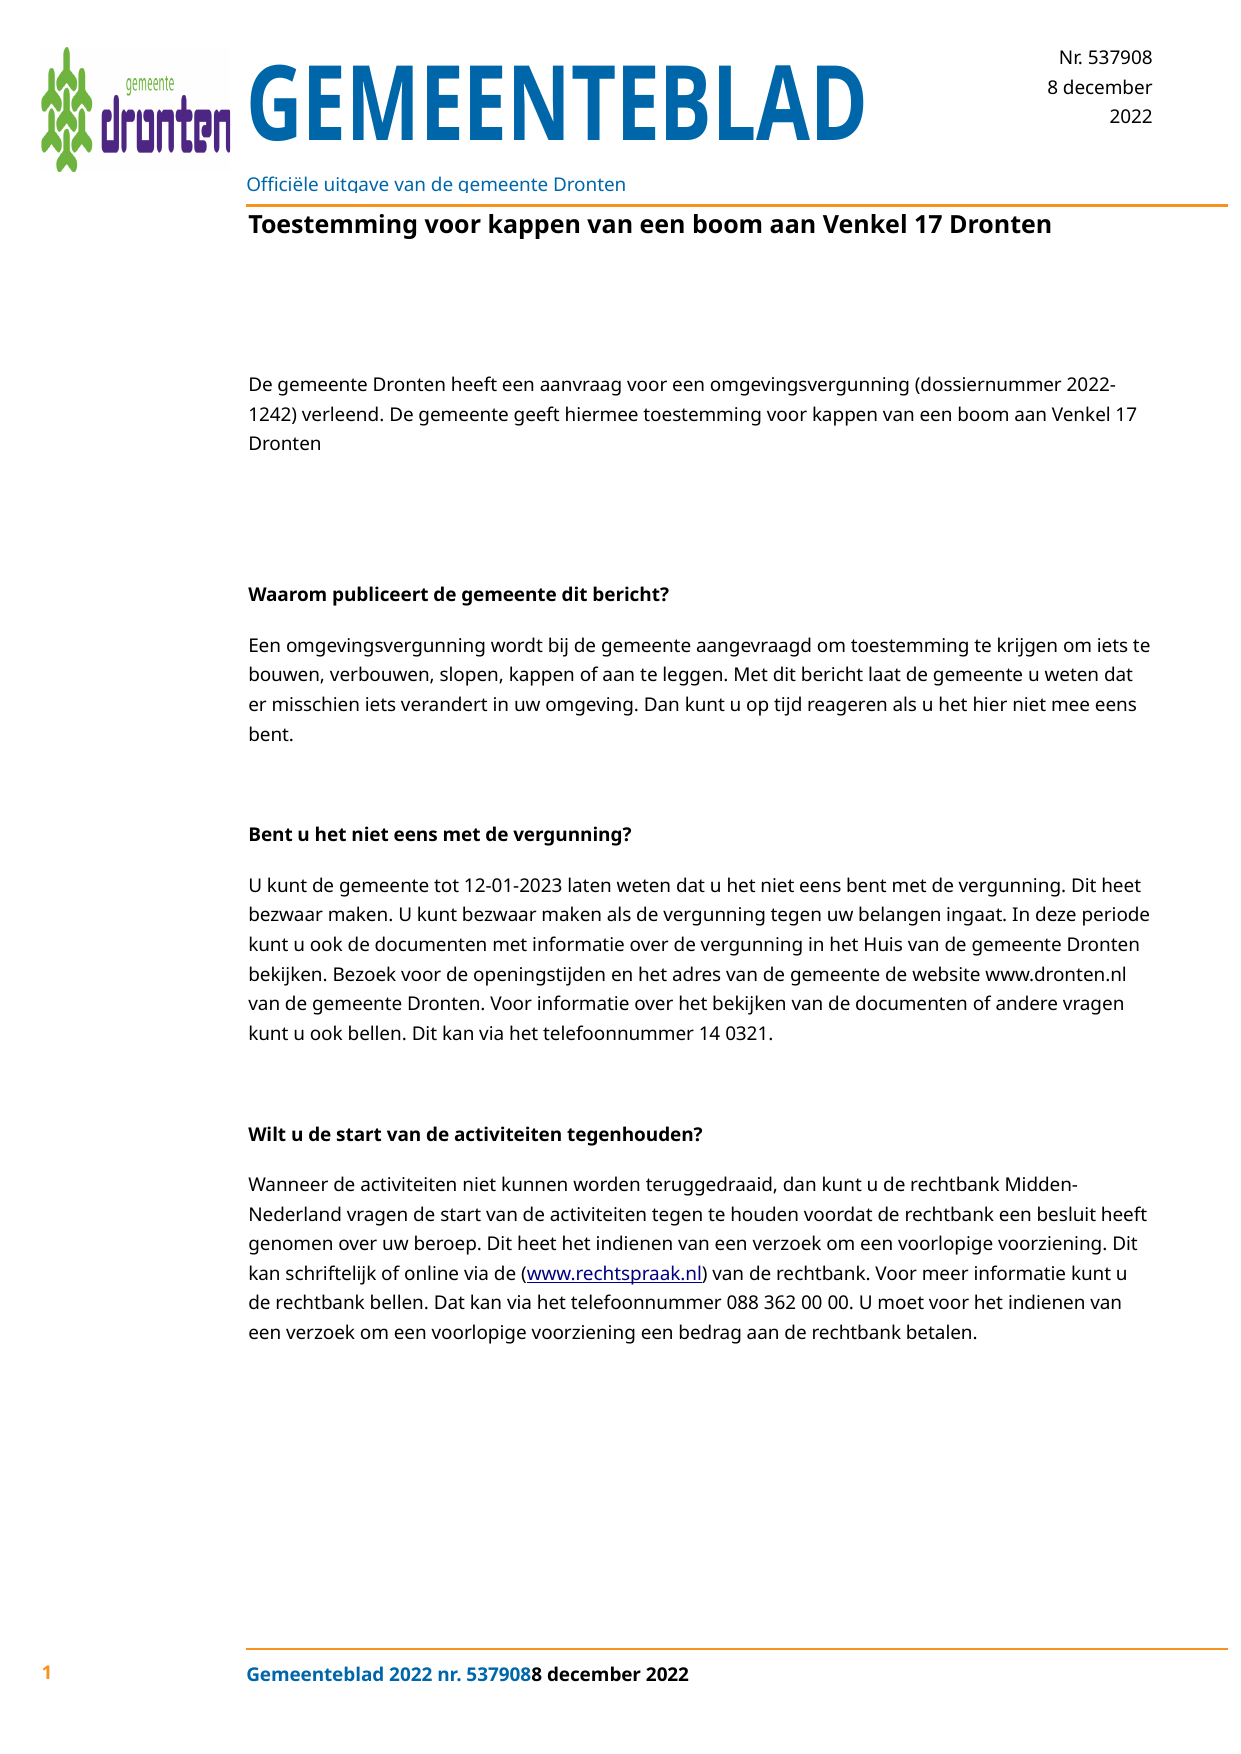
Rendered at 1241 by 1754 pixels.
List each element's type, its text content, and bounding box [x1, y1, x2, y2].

text De gemeente Dronten heeft een aanvraag voor een omgevingsvergunning (dossiernummer 2022-1242) verleend. De gemeente geeft hiermee toestemming voor kappen van een boom aan Venkel 17 Dronten [248, 371, 1152, 456]
text Een omgevingsvergunning wordt bij de gemeente aangevraagd om toestemming te krijgen om iets te bouwen, verbouwen, slopen, kappen of aan te leggen. Met dit bericht laat de gemeente u weten dat er misschien iets verandert in uw omgeving. Dan kunt u op tijd reageren als u het hier niet mee eens bent. [248, 632, 1152, 746]
picture [41, 47, 231, 172]
text Bent u het niet eens met de vergunning? [248, 822, 1152, 847]
text Wilt u de start van de activiteiten tegenhouden? [248, 1121, 1152, 1146]
text Waarom publiceert de gemeente dit bericht? [248, 582, 1152, 607]
text Toestemming voor kappen van een boom aan Venkel 17 Dronten [248, 207, 1152, 241]
text Wanneer de activiteiten niet kunnen worden teruggedraaid, dan kunt u de rechtbank Midden-Nederland vragen de start van de activiteiten tegen te houden voordat de rechtbank een besluit heeft genomen over uw beroep. Dit heet het indienen van een verzoek om een voorlopige voorziening. Dit kan schriftelijk of online via de (www.rechtspraak.nl) van de rechtbank. Voor meer informatie kunt u de rechtbank bellen. Dat kan via het telefoonnummer 088 362 00 00. U moet voor het indienen van een verzoek om een voorlopige voorziening een bedrag aan de rechtbank betalen. [248, 1171, 1152, 1345]
text U kunt de gemeente tot 12-01-2023 laten weten dat u het niet eens bent met de vergunning. Dit heet bezwaar maken. U kunt bezwaar maken als de vergunning tegen uw belangen ingaat. In deze periode kunt u ook de documenten met informatie over de vergunning in het Huis van de gemeente Dronten bekijken. Bezoek voor de openingstijden en het adres van de gemeente de website www.dronten.nl van de gemeente Dronten. Voor informatie over het bekijken van de documenten of andere vragen kunt u ook bellen. Dit kan via het telefoonnummer 14 0321. [248, 872, 1152, 1046]
